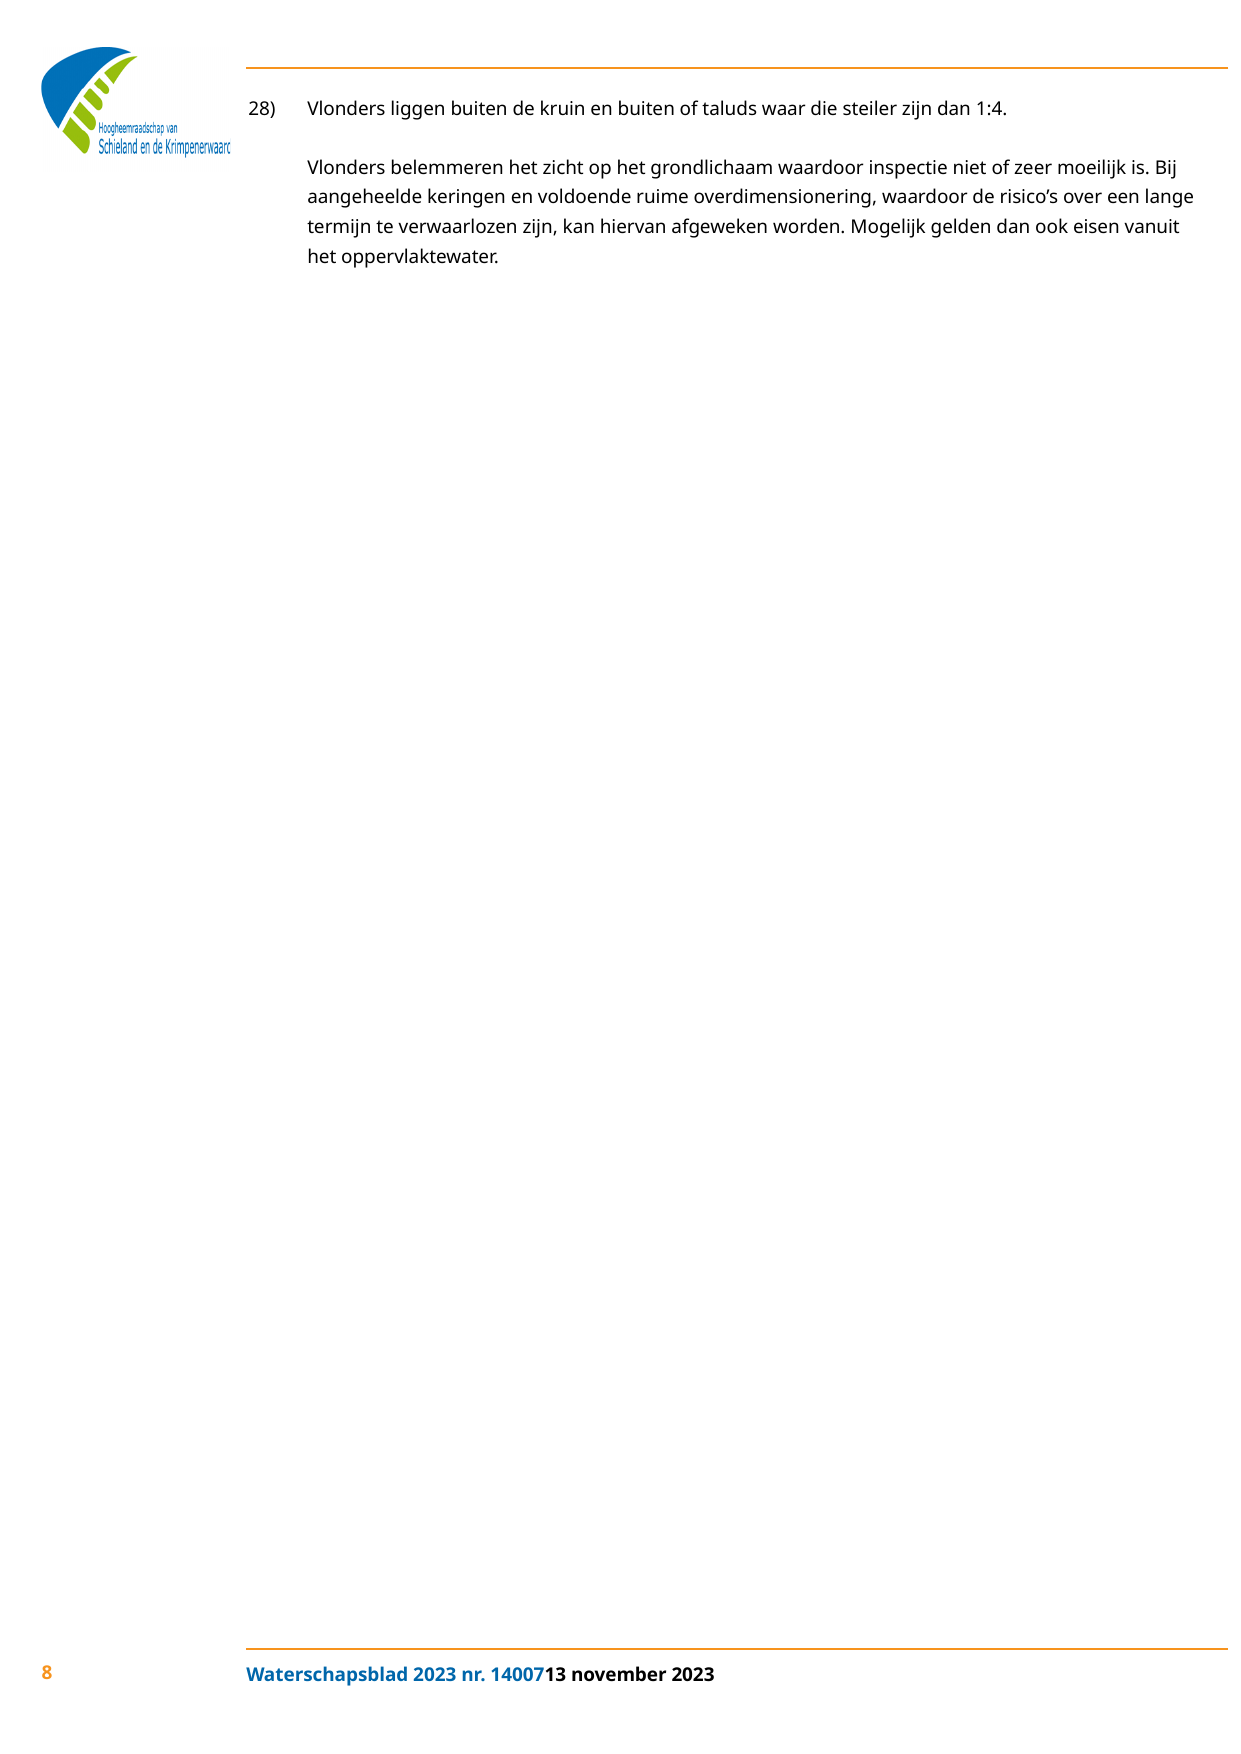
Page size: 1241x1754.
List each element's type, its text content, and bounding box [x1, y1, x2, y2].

table_header Vlonders belemmeren het zicht op het grondlichaam waardoor inspectie niet of zeer moeilijk is. Bij aangeheelde keringen en voldoende ruime overdimensionering, waardoor de risico’s over een lange termijn te verwaarlozen zijn, kan hiervan afgeweken worden. Mogelijk gelden dan ook eisen vanuit het oppervlaktewater. [307, 154, 1211, 268]
list Vlonders liggen buiten de kruin en buiten of taluds waar die steiler zijn dan 1:4. [248, 95, 1152, 121]
picture [41, 47, 231, 172]
